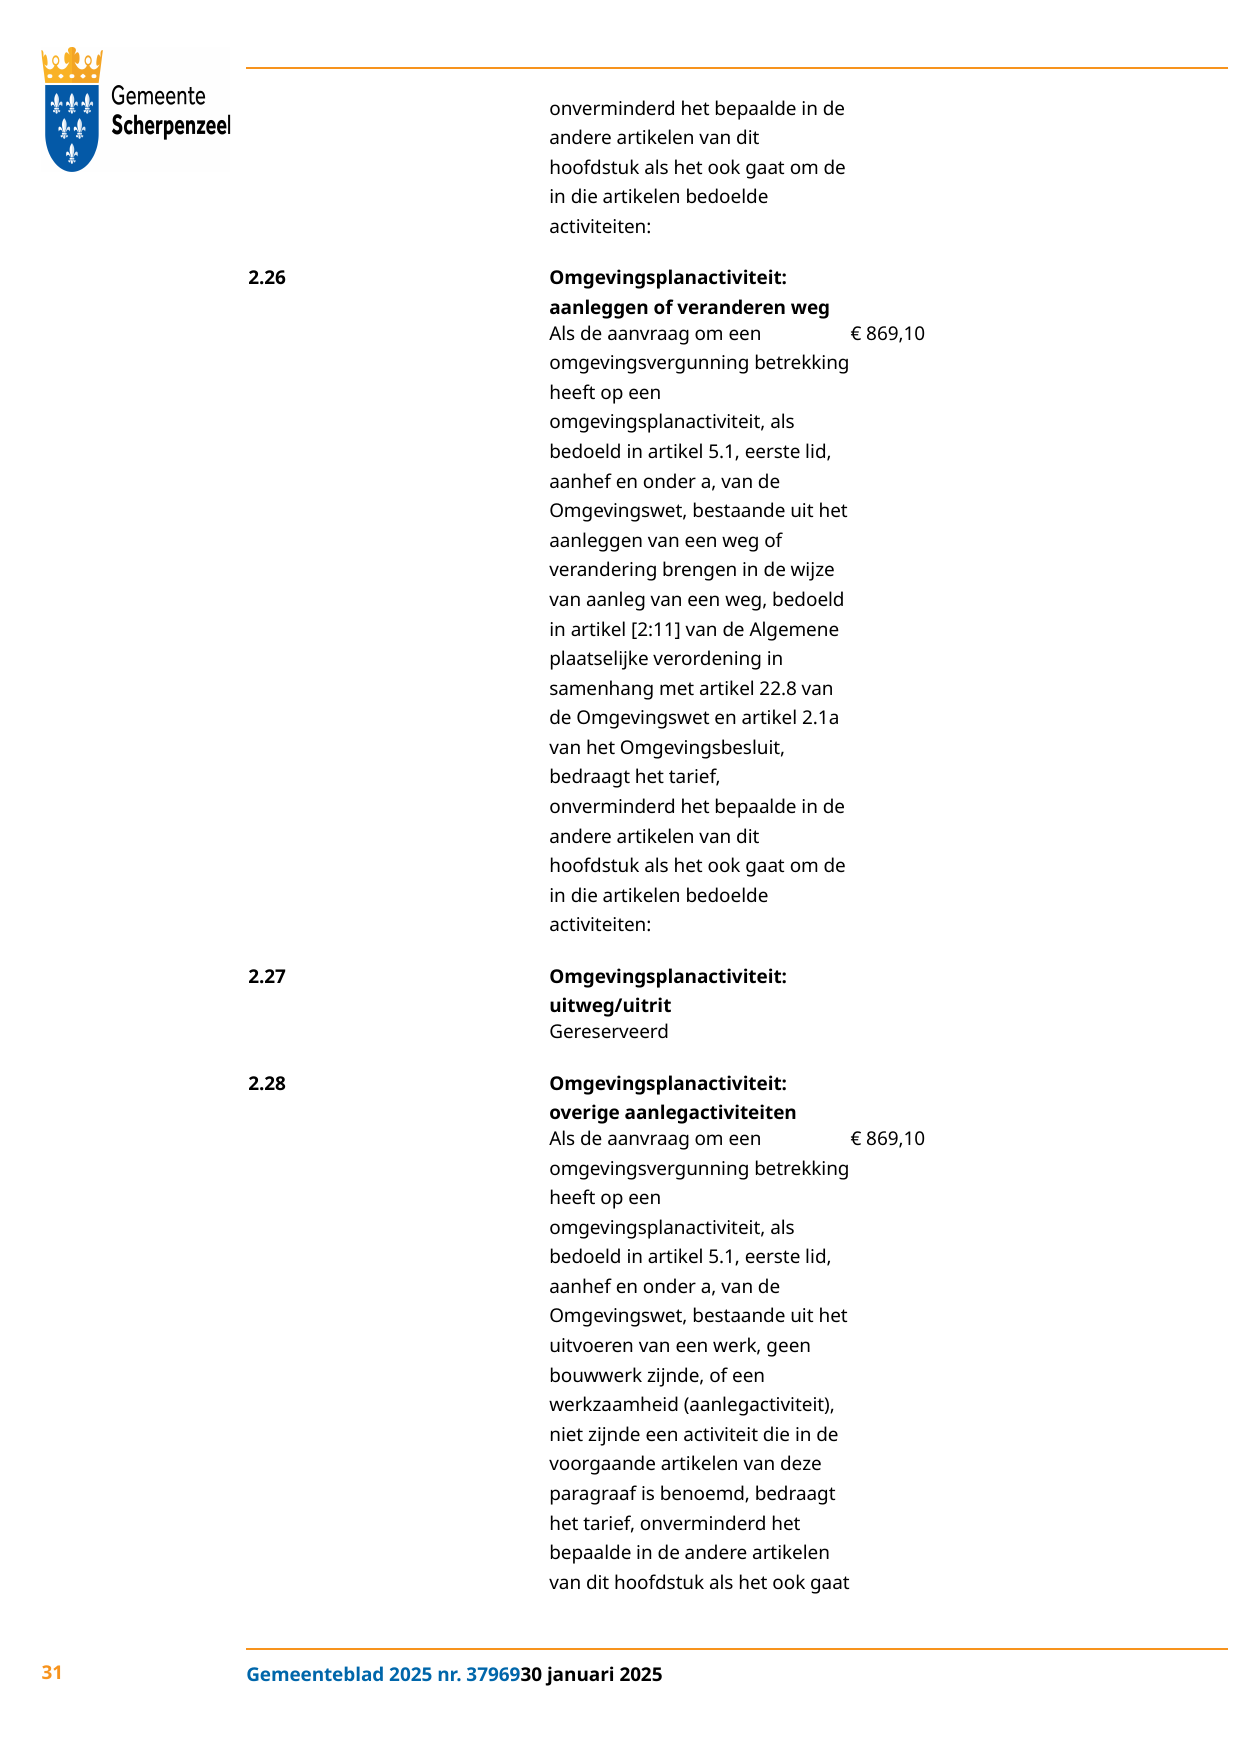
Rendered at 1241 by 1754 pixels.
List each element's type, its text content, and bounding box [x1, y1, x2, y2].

table_cell Gereserveerd [549, 1018, 850, 1044]
table_cell [248, 95, 549, 239]
table_cell 2.28 [248, 1070, 549, 1125]
table_cell [248, 937, 549, 963]
table_cell Als de aanvraag om een omgevingsvergunning betrekking heeft op een omgevingsplanactiviteit, als bedoeld in artikel 5.1, eerste lid, aanhef en onder a, van de Omgevingswet, bestaande uit het uitvoeren van een werk, geen bouwwerk zijnde, of een werkzaamheid (aanlegactiviteit), niet zijnde een activiteit die in de voorgaande artikelen van deze paragraaf is benoemd, bedraagt het tarief, onverminderd het bepaalde in de andere artikelen van dit hoofdstuk als het ook gaat [549, 1125, 850, 1594]
table_cell [549, 937, 850, 963]
table_cell [850, 937, 1152, 963]
table_cell [549, 239, 850, 264]
table_cell [850, 265, 1152, 320]
table_cell [850, 95, 1152, 239]
table_cell 2.27 [248, 963, 549, 1018]
table_cell Als de aanvraag om een omgevingsvergunning betrekking heeft op een omgevingsplanactiviteit, als bedoeld in artikel 5.1, eerste lid, aanhef en onder a, van de Omgevingswet, bestaande uit het aanleggen van een weg of verandering brengen in de wijze van aanleg van een weg, bedoeld in artikel [2:11] van de Algemene plaatselijke verordening in samenhang met artikel 22.8 van de Omgevingswet en artikel 2.1a van het Omgevingsbesluit, bedraagt het tarief, onverminderd het bepaalde in de andere artikelen van dit hoofdstuk als het ook gaat om de in die artikelen bedoelde activiteiten: [549, 320, 850, 937]
table_cell € 869,10 [850, 320, 1152, 937]
table_cell [248, 1125, 549, 1594]
table_cell [549, 1044, 850, 1070]
table_cell [850, 1018, 1152, 1044]
table_cell Omgevingsplanactiviteit: aanleggen of veranderen weg [549, 265, 850, 320]
table_cell 2.26 [248, 265, 549, 320]
table_cell Omgevingsplanactiviteit: overige aanlegactiviteiten [549, 1070, 850, 1125]
table_cell [850, 239, 1152, 264]
table_cell [248, 1044, 549, 1070]
table_cell [248, 239, 549, 264]
table_cell [248, 320, 549, 937]
table_cell € 869,10 [850, 1125, 1152, 1594]
table_cell [248, 1018, 549, 1044]
table_cell [850, 1044, 1152, 1070]
table_cell onverminderd het bepaalde in de andere artikelen van dit hoofdstuk als het ook gaat om de in die artikelen bedoelde activiteiten: [549, 95, 850, 239]
picture [41, 47, 231, 172]
table_cell [850, 963, 1152, 1018]
table_cell [850, 1070, 1152, 1125]
table_cell Omgevingsplanactiviteit: uitweg/uitrit [549, 963, 850, 1018]
